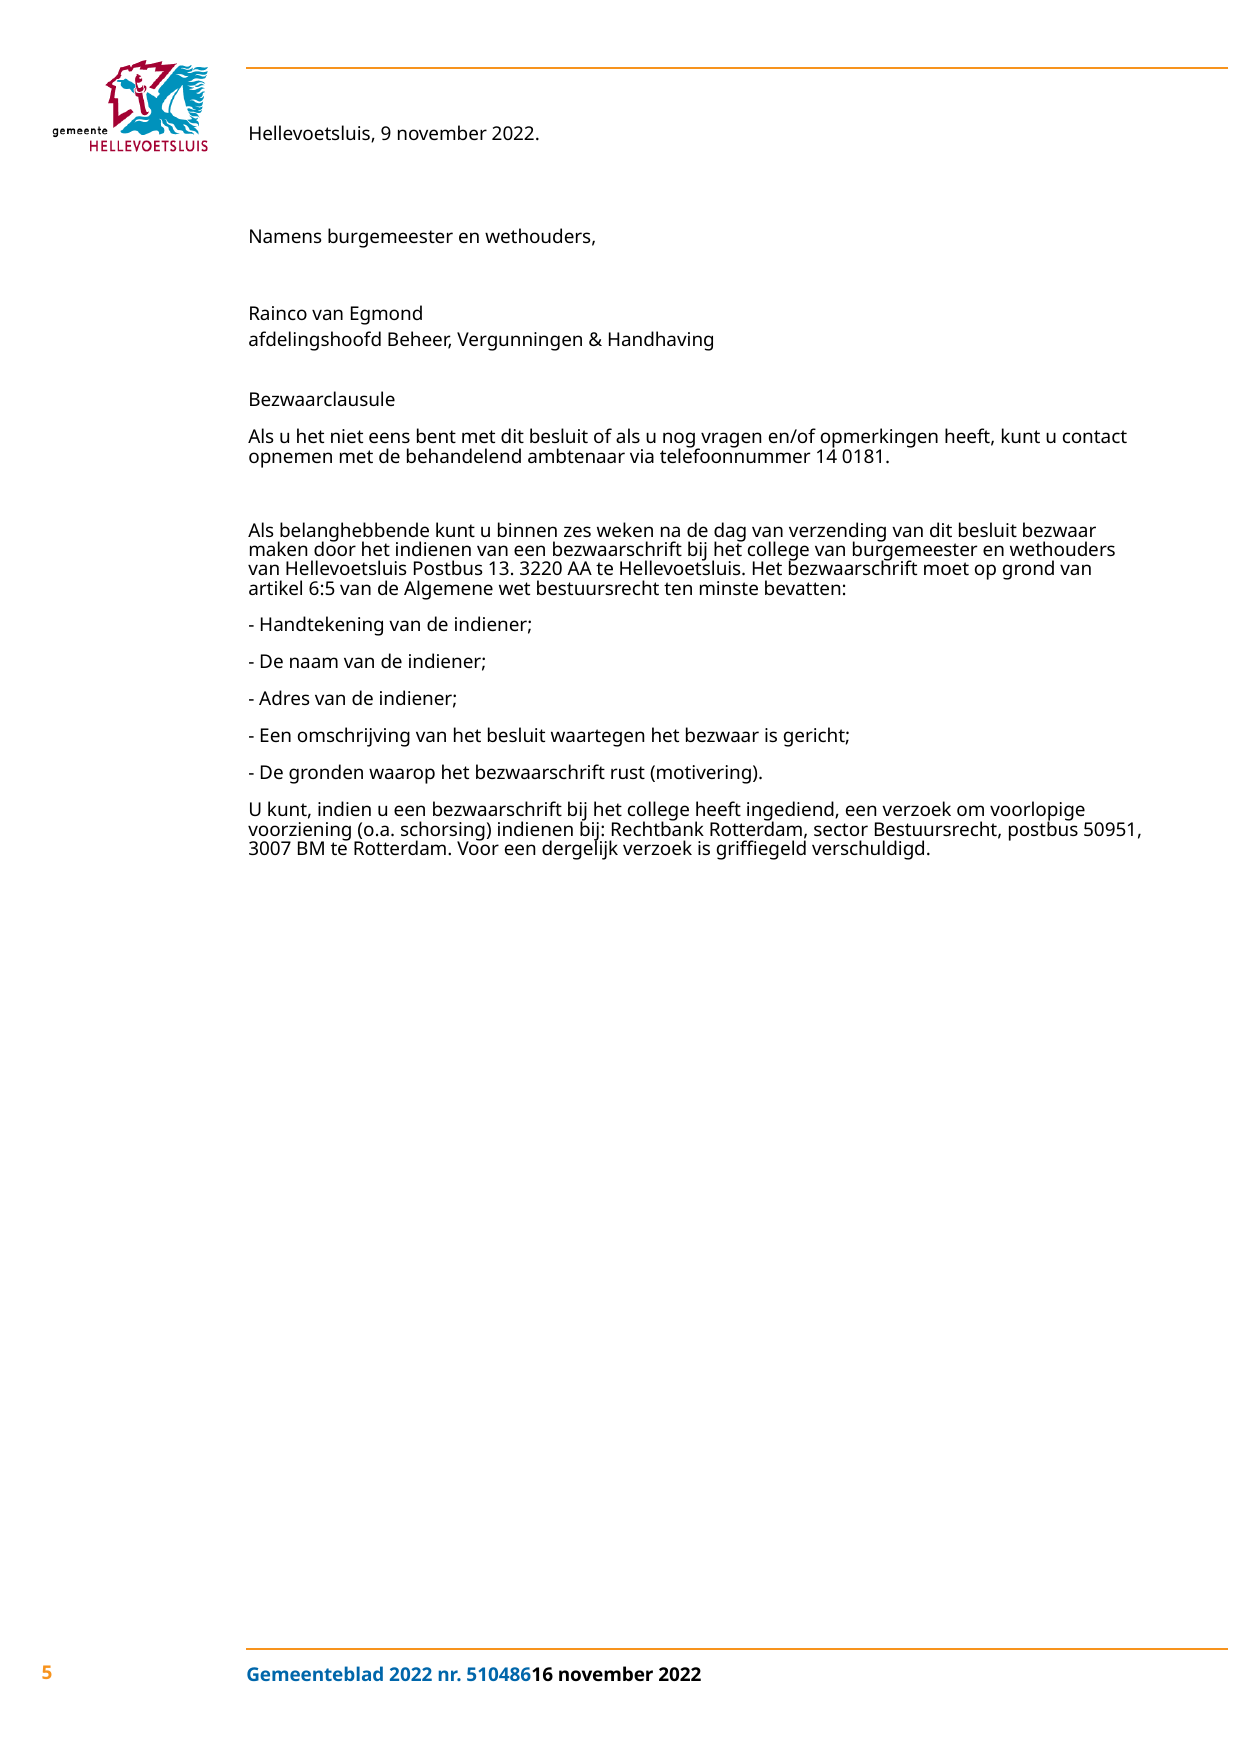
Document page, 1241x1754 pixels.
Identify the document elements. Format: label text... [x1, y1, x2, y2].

text Rainco van Egmond [248, 301, 1152, 326]
text - Adres van de indiener; [248, 690, 1152, 710]
text Hellevoetsluis, 9 november 2022. [248, 121, 1152, 146]
picture [41, 47, 231, 172]
text afdelingshoofd Beheer, Vergunningen & Handhaving [248, 326, 1152, 352]
text U kunt, indien u een bezwaarschrift bij het college heeft ingediend, een verzoek om voorlopige voorziening (o.a. schorsing) indienen bij: Rechtbank Rotterdam, sector Bestuursrecht, postbus 50951, 3007 BM te Rotterdam. Voor een dergelijk verzoek is griffiegeld verschuldigd. [248, 801, 1152, 859]
text Als u het niet eens bent met dit besluit of als u nog vragen en/of opmerkingen heeft, kunt u contact opnemen met de behandelend ambtenaar via telefoonnummer 14 0181. [248, 428, 1152, 467]
text - Een omschrijving van het besluit waartegen het bezwaar is gericht; [248, 727, 1152, 747]
text Bezwaarclausule [248, 391, 1152, 411]
text - De gronden waarop het bezwaarschrift rust (motivering). [248, 764, 1152, 784]
text Namens burgemeester en wethouders, [248, 223, 1152, 249]
text Als belanghebbende kunt u binnen zes weken na de dag van verzending van dit besluit bezwaar maken door het indienen van een bezwaarschrift bij het college van burgemeester en wethouders van Hellevoetsluis Postbus 13. 3220 AA te Hellevoetsluis. Het bezwaarschrift moet op grond van artikel 6:5 van de Algemene wet bestuursrecht ten minste bevatten: [248, 522, 1152, 599]
text - Handtekening van de indiener; [248, 616, 1152, 636]
text - De naam van de indiener; [248, 653, 1152, 673]
